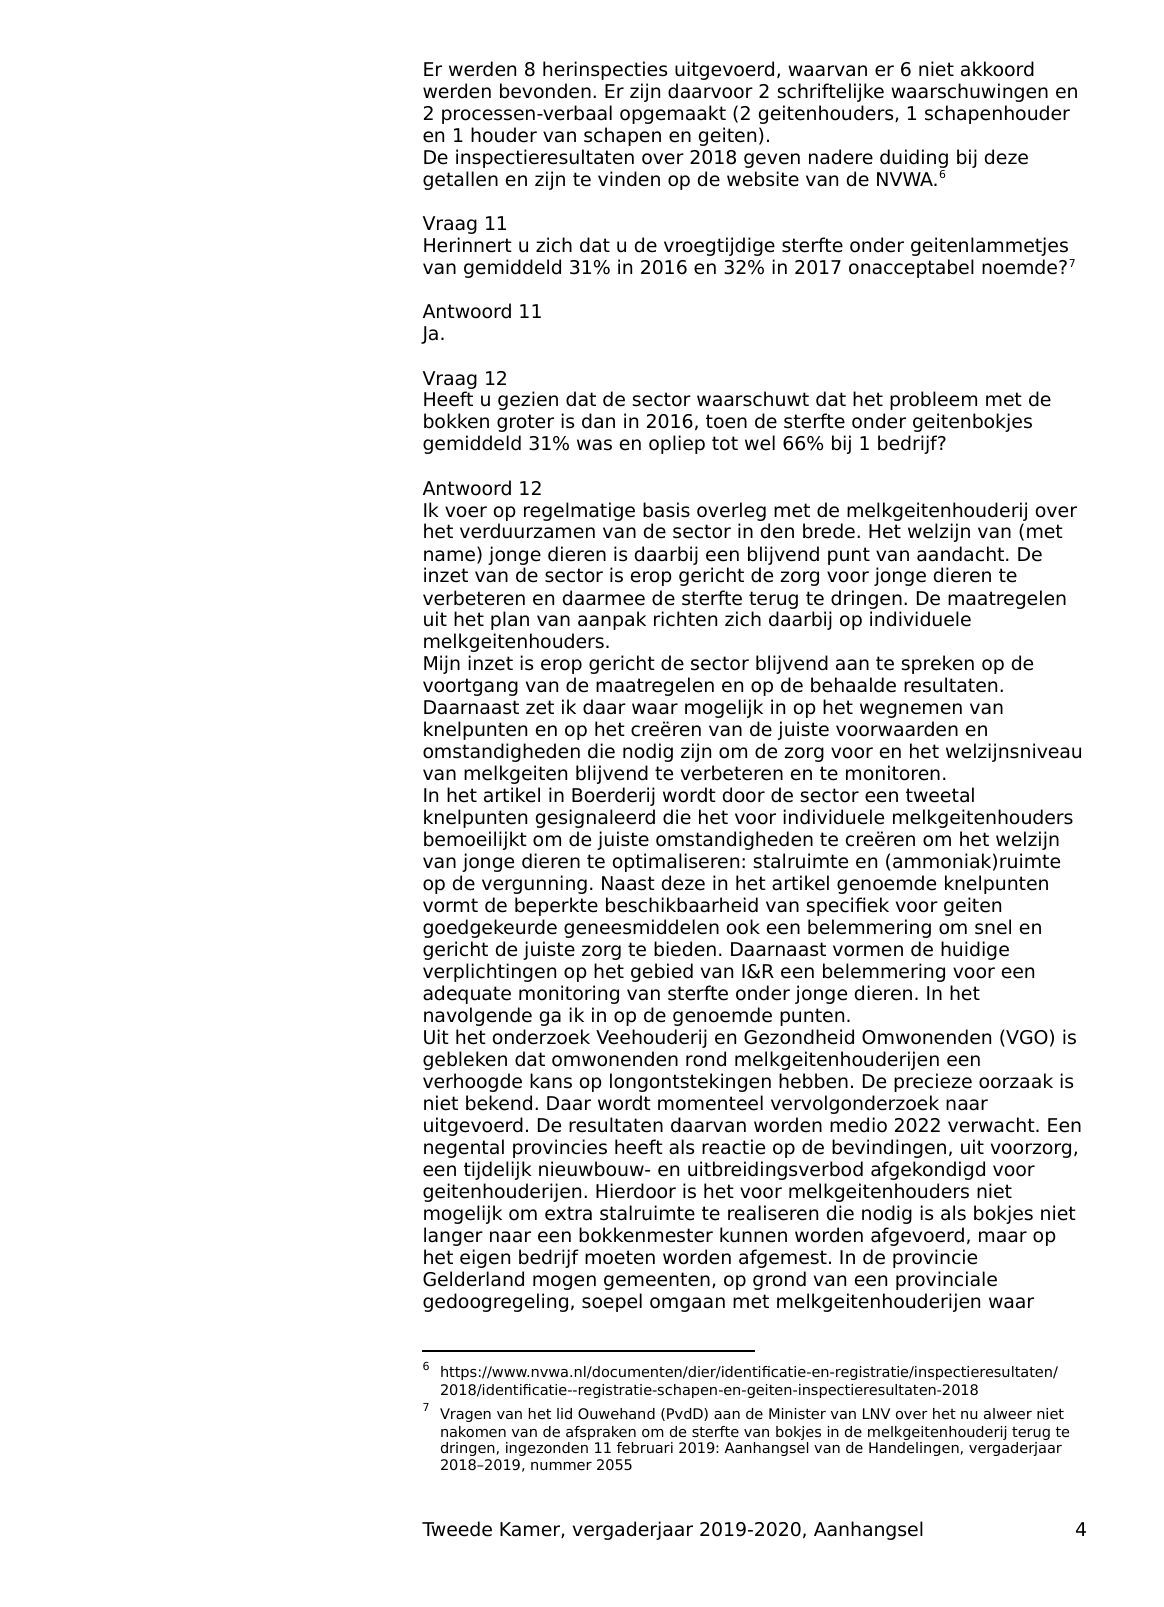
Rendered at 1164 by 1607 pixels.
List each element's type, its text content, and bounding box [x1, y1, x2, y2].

text Vraag 11 [422, 213, 1087, 235]
text De inspectieresultaten over 2018 geven nadere duiding bij deze getallen en zijn te vinden op de website van de NVWA. [422, 147, 1087, 191]
text Antwoord 12 [422, 477, 1087, 499]
text Vraag 12 [422, 367, 1087, 389]
text Uit het onderzoek Veehouderij en Gezondheid Omwonenden (VGO) is gebleken dat omwonenden rond melkgeitenhouderijen een verhoogde kans op longontstekingen hebben. De precieze oorzaak is niet bekend. Daar wordt momenteel vervolgonderzoek naar uitgevoerd. De resultaten daarvan worden medio 2022 verwacht. Een negental provincies heeft als reactie op de bevindingen, uit voorzorg, een tijdelijk nieuwbouw- en uitbreidingsverbod afgekondigd voor geitenhouderijen. Hierdoor is het voor melkgeitenhouders niet mogelijk om extra stalruimte te realiseren die nodig is als bokjes niet langer naar een bokkenmester kunnen worden afgevoerd, maar op het eigen bedrijf moeten worden afgemest. In de provincie Gelderland mogen gemeenten, op grond van een provinciale gedoogregeling, soepel omgaan met melkgeitenhouderijen waar [422, 1027, 1087, 1313]
text Antwoord 11 [422, 301, 1087, 323]
text Heeft u gezien dat de sector waarschuwt dat het probleem met de bokken groter is dan in 2016, toen de sterfte onder geitenbokjes gemiddeld 31% was en opliep tot wel 66% bij 1 bedrijf? [422, 389, 1087, 455]
text Mijn inzet is erop gericht de sector blijvend aan te spreken op de voortgang van de maatregelen en op de behaalde resultaten. Daarnaast zet ik daar waar mogelijk in op het wegnemen van knelpunten en op het creëren van de juiste voorwaarden en omstandigheden die nodig zijn om de zorg voor en het welzijnsniveau van melkgeiten blijvend te verbeteren en te monitoren. [422, 653, 1087, 785]
text Vragen van het lid Ouwehand (PvdD) aan de Minister van LNV over het nu alweer niet nakomen van de afspraken om de sterfte van bokjes in de melkgeitenhouderij terug te dringen, ingezonden 11 februari 2019: Aanhangsel van de Handelingen, vergaderjaar 2018–2019, nummer 2055 [422, 1402, 1087, 1474]
text Er werden 8 herinspecties uitgevoerd, waarvan er 6 niet akkoord werden bevonden. Er zijn daarvoor 2 schriftelijke waarschuwingen en 2 processen-verbaal opgemaakt (2 geitenhouders, 1 schapenhouder en 1 houder van schapen en geiten). [422, 59, 1087, 147]
text In het artikel in Boerderij wordt door de sector een tweetal knelpunten gesignaleerd die het voor individuele melkgeitenhouders bemoeilijkt om de juiste omstandigheden te creëren om het welzijn van jonge dieren te optimaliseren: stalruimte en (ammoniak)ruimte op de vergunning. Naast deze in het artikel genoemde knelpunten vormt de beperkte beschikbaarheid van specifiek voor geiten goedgekeurde geneesmiddelen ook een belemmering om snel en gericht de juiste zorg te bieden. Daarnaast vormen de huidige verplichtingen op het gebied van I&R een belemmering voor een adequate monitoring van sterfte onder jonge dieren. In het navolgende ga ik in op de genoemde punten. [422, 785, 1087, 1027]
text Herinnert u zich dat u de vroegtijdige sterfte onder geitenlammetjes van gemiddeld 31% in 2016 en 32% in 2017 onacceptabel noemde? [422, 235, 1087, 279]
text https://www.nvwa.nl/documenten/dier/identificatie-en-registratie/inspectieresultaten/2018/identificatie--registratie-schapen-en-geiten-inspectieresultaten-2018 [422, 1360, 1087, 1399]
text Ja. [422, 323, 1087, 345]
text Ik voer op regelmatige basis overleg met de melkgeitenhouderij over het verduurzamen van de sector in den brede. Het welzijn van (met name) jonge dieren is daarbij een blijvend punt van aandacht. De inzet van de sector is erop gericht de zorg voor jonge dieren te verbeteren en daarmee de sterfte terug te dringen. De maatregelen uit het plan van aanpak richten zich daarbij op individuele melkgeitenhouders. [422, 499, 1087, 653]
